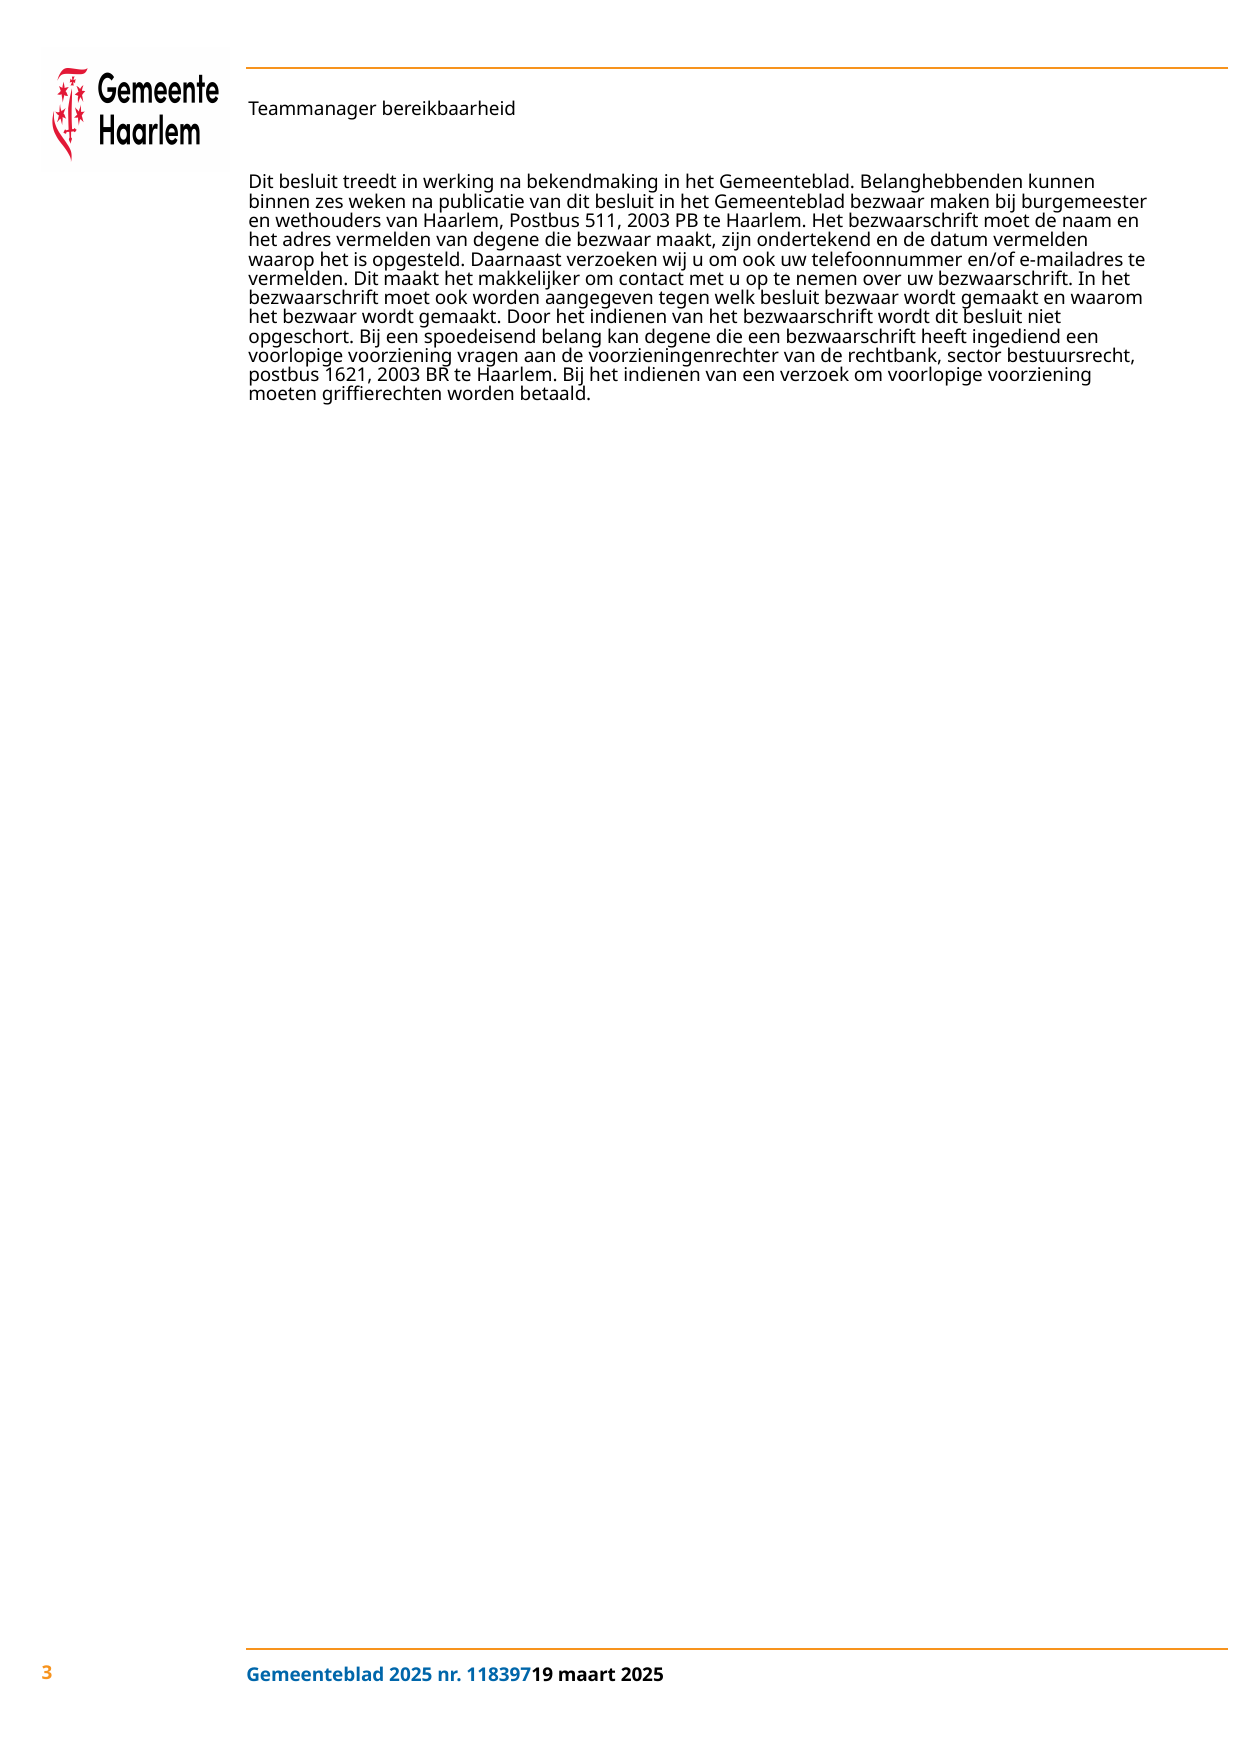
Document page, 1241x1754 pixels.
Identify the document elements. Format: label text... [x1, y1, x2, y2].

text Dit besluit treedt in werking na bekendmaking in het Gemeenteblad. Belanghebbenden kunnen binnen zes weken na publicatie van dit besluit in het Gemeenteblad bezwaar maken bij burgemeester en wethouders van Haarlem, Postbus 511, 2003 PB te Haarlem. Het bezwaarschrift moet de naam en het adres vermelden van degene die bezwaar maakt, zijn ondertekend en de datum vermelden waarop het is opgesteld. Daarnaast verzoeken wij u om ook uw telefoonnummer en/of e-mailadres te vermelden. Dit maakt het makkelijker om contact met u op te nemen over uw bezwaarschrift. In het bezwaarschrift moet ook worden aangegeven tegen welk besluit bezwaar wordt gemaakt en waarom het bezwaar wordt gemaakt. Door het indienen van het bezwaarschrift wordt dit besluit niet opgeschort. Bij een spoedeisend belang kan degene die een bezwaarschrift heeft ingediend een voorlopige voorziening vragen aan de voorzieningenrechter van de rechtbank, sector bestuursrecht, postbus 1621, 2003 BR te Haarlem. Bij het indienen van een verzoek om voorlopige voorziening moeten griffierechten worden betaald. [248, 173, 1152, 405]
text Teammanager bereikbaarheid [248, 95, 1152, 121]
picture [41, 47, 231, 172]
